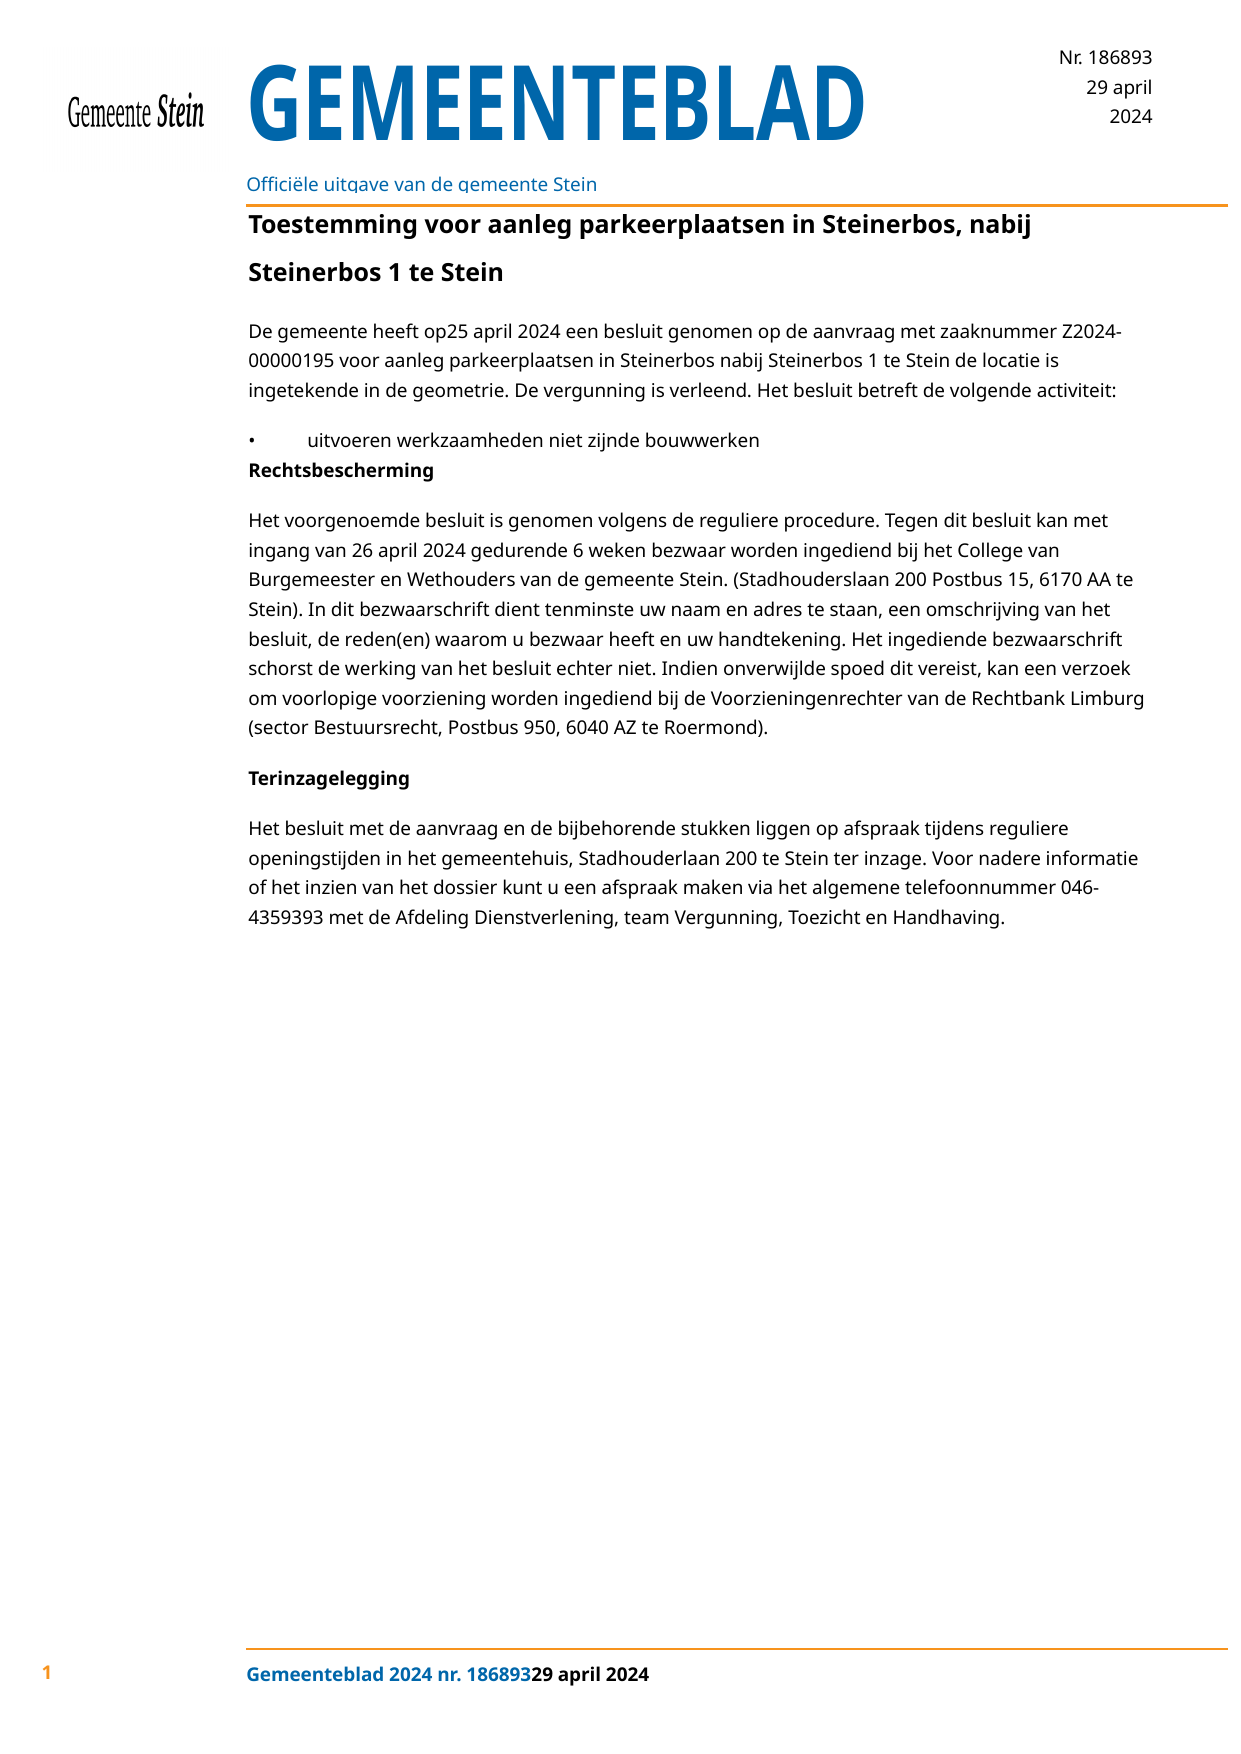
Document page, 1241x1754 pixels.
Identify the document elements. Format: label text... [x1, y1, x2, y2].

text De gemeente heeft op25 april 2024 een besluit genomen op de aanvraag met zaaknummer Z2024-00000195 voor aanleg parkeerplaatsen in Steinerbos nabij Steinerbos 1 te Stein de locatie is ingetekende in de geometrie. De vergunning is verleend. Het besluit betreft de volgende activiteit: [248, 318, 1152, 403]
text Toestemming voor aanleg parkeerplaatsen in Steinerbos, nabij Steinerbos 1 te Stein [248, 207, 1152, 288]
text Het besluit met de aanvraag en de bijbehorende stukken liggen op afspraak tijdens reguliere openingstijden in het gemeentehuis, Stadhouderlaan 200 te Stein ter inzage. Voor nadere informatie of het inzien van het dossier kunt u een afspraak maken via het algemene telefoonnummer 046-4359393 met de Afdeling Dienstverlening, team Vergunning, Toezicht en Handhaving. [248, 815, 1152, 930]
text Rechtsbescherming [248, 457, 1152, 483]
picture [41, 47, 231, 172]
list uitvoeren werkzaamheden niet zijnde bouwwerken [248, 427, 1152, 453]
text Het voorgenoemde besluit is genomen volgens de reguliere procedure. Tegen dit besluit kan met ingang van 26 april 2024 gedurende 6 weken bezwaar worden ingediend bij het College van Burgemeester en Wethouders van de gemeente Stein. (Stadhouderslaan 200 Postbus 15, 6170 AA te Stein). In dit bezwaarschrift dient tenminste uw naam en adres te staan, een omschrijving van het besluit, de reden(en) waarom u bezwaar heeft en uw handtekening. Het ingediende bezwaarschrift schorst de werking van het besluit echter niet. Indien onverwijlde spoed dit vereist, kan een verzoek om voorlopige voorziening worden ingediend bij de Voorzieningenrechter van de Rechtbank Limburg (sector Bestuursrecht, Postbus 950, 6040 AZ te Roermond). [248, 507, 1152, 740]
text Terinzagelegging [248, 765, 1152, 791]
